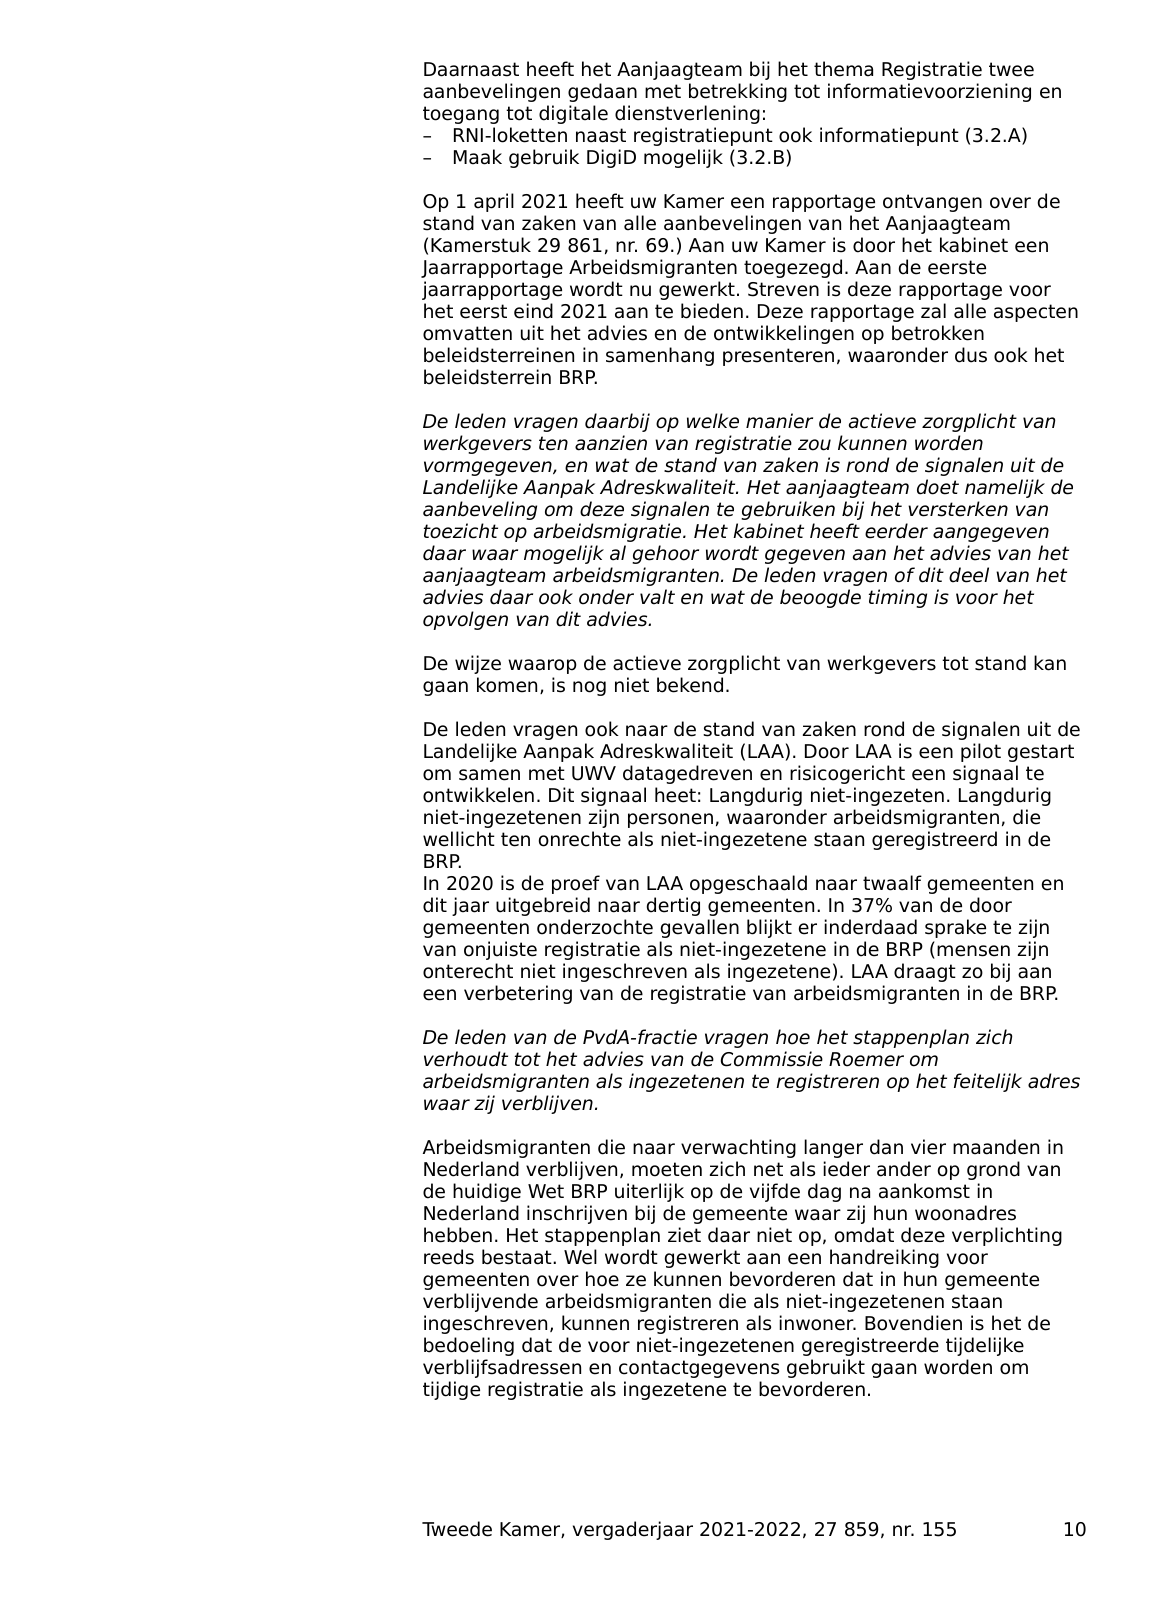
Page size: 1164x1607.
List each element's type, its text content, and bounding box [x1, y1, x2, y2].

text De leden vragen daarbij op welke manier de actieve zorgplicht van werkgevers ten aanzien van registratie zou kunnen worden vormgegeven, en wat de stand van zaken is rond de signalen uit de Landelijke Aanpak Adreskwaliteit. Het aanjaagteam doet namelijk de aanbeveling om deze signalen te gebruiken bij het versterken van toezicht op arbeidsmigratie. Het kabinet heeft eerder aangegeven daar waar mogelijk al gehoor wordt gegeven aan het advies van het aanjaagteam arbeidsmigranten. De leden vragen of dit deel van het advies daar ook onder valt en wat de beoogde timing is voor het opvolgen van dit advies. [422, 411, 1087, 631]
text – Maak gebruik DigiD mogelijk (3.2.B) [422, 147, 1087, 169]
text De wijze waarop de actieve zorgplicht van werkgevers tot stand kan gaan komen, is nog niet bekend. [422, 653, 1087, 697]
text In 2020 is de proef van LAA opgeschaald naar twaalf gemeenten en dit jaar uitgebreid naar dertig gemeenten. In 37% van de door gemeenten onderzochte gevallen blijkt er inderdaad sprake te zijn van onjuiste registratie als niet-ingezetene in de BRP (mensen zijn onterecht niet ingeschreven als ingezetene). LAA draagt zo bij aan een verbetering van de registratie van arbeidsmigranten in de BRP. [422, 873, 1087, 1005]
text Arbeidsmigranten die naar verwachting langer dan vier maanden in Nederland verblijven, moeten zich net als ieder ander op grond van de huidige Wet BRP uiterlijk op de vijfde dag na aankomst in Nederland inschrijven bij de gemeente waar zij hun woonadres hebben. Het stappenplan ziet daar niet op, omdat deze verplichting reeds bestaat. Wel wordt gewerkt aan een handreiking voor gemeenten over hoe ze kunnen bevorderen dat in hun gemeente verblijvende arbeidsmigranten die als niet-ingezetenen staan ingeschreven, kunnen registreren als inwoner. Bovendien is het de bedoeling dat de voor niet-ingezetenen geregistreerde tijdelijke verblijfsadressen en contactgegevens gebruikt gaan worden om tijdige registratie als ingezetene te bevorderen. [422, 1137, 1087, 1401]
text Daarnaast heeft het Aanjaagteam bij het thema Registratie twee aanbevelingen gedaan met betrekking tot informatievoorziening en toegang tot digitale dienstverlening: [422, 59, 1087, 125]
text – RNI-loketten naast registratiepunt ook informatiepunt (3.2.A) [422, 125, 1087, 147]
text De leden vragen ook naar de stand van zaken rond de signalen uit de Landelijke Aanpak Adreskwaliteit (LAA). Door LAA is een pilot gestart om samen met UWV datagedreven en risicogericht een signaal te ontwikkelen. Dit signaal heet: Langdurig niet-ingezeten. Langdurig niet-ingezetenen zijn personen, waaronder arbeidsmigranten, die wellicht ten onrechte als niet-ingezetene staan geregistreerd in de BRP. [422, 719, 1087, 873]
text Op 1 april 2021 heeft uw Kamer een rapportage ontvangen over de stand van zaken van alle aanbevelingen van het Aanjaagteam (Kamerstuk 29 861, nr. 69.) Aan uw Kamer is door het kabinet een Jaarrapportage Arbeidsmigranten toegezegd. Aan de eerste jaarrapportage wordt nu gewerkt. Streven is deze rapportage voor het eerst eind 2021 aan te bieden. Deze rapportage zal alle aspecten omvatten uit het advies en de ontwikkelingen op betrokken beleidsterreinen in samenhang presenteren, waaronder dus ook het beleidsterrein BRP. [422, 191, 1087, 389]
text De leden van de PvdA-fractie vragen hoe het stappenplan zich verhoudt tot het advies van de Commissie Roemer om arbeidsmigranten als ingezetenen te registreren op het feitelijk adres waar zij verblijven. [422, 1027, 1087, 1115]
